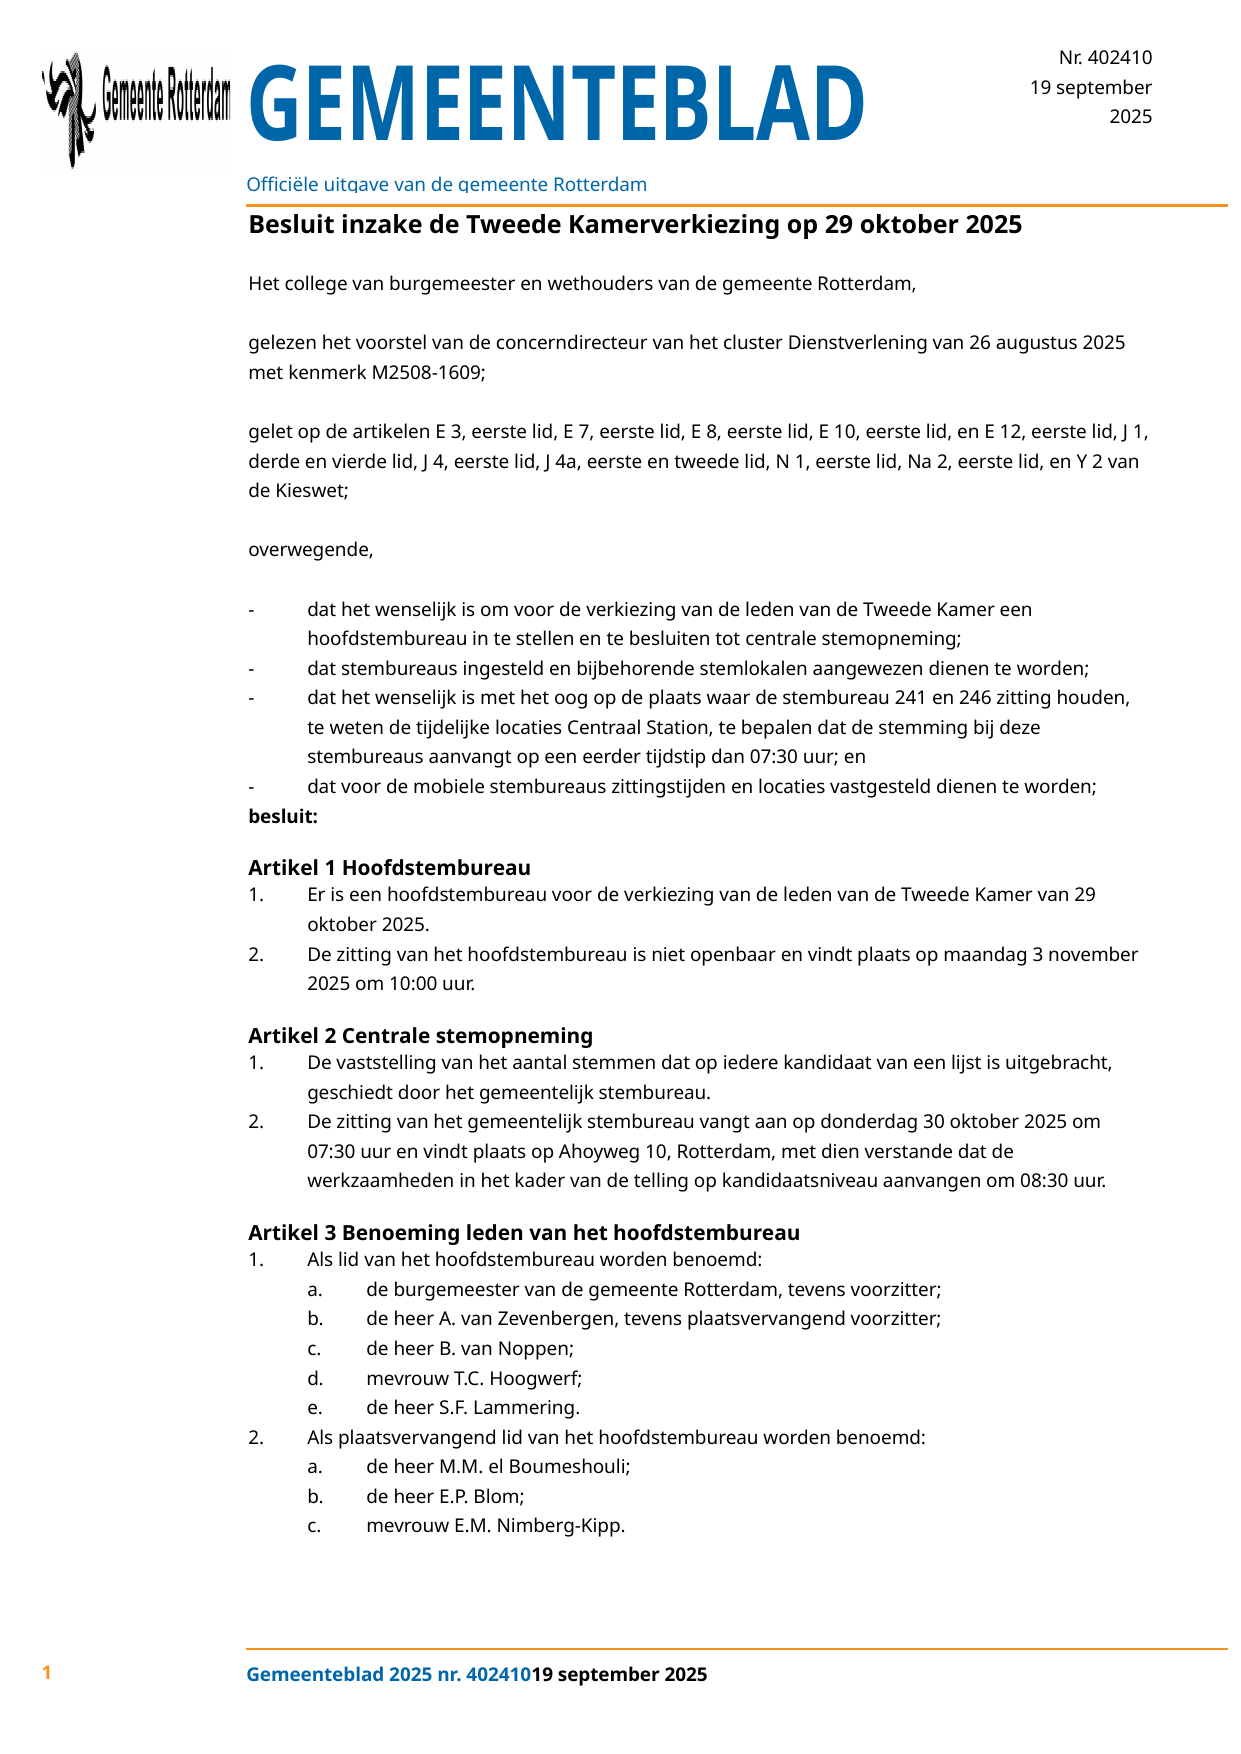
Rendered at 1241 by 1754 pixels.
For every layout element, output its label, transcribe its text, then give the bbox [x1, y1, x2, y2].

list Er is een hoofdstembureau voor de verkiezing van de leden van de Tweede Kamer van 29 oktober 2025. [248, 882, 1152, 937]
text overwegende, [248, 537, 1152, 562]
list de heer M.M. el Boumeshouli; [307, 1453, 1152, 1479]
list dat stembureaus ingesteld en bijbehorende stemlokalen aangewezen dienen te worden; [248, 655, 1152, 681]
list de heer E.P. Blom; [307, 1483, 1152, 1509]
picture [41, 47, 231, 172]
list mevrouw E.M. Nimberg-Kipp. [307, 1513, 1152, 1538]
text besluit: [248, 803, 1152, 828]
list dat voor de mobiele stembureaus zittingstijden en locaties vastgesteld dienen te worden; [248, 773, 1152, 799]
text gelezen het voorstel van de concerndirecteur van het cluster Dienstverlening van 26 augustus 2025 met kenmerk M2508-1609; [248, 329, 1152, 385]
list dat het wenselijk is met het oog op de plaats waar de stembureau 241 en 246 zitting houden, te weten de tijdelijke locaties Centraal Station, te bepalen dat de stemming bij deze stembureaus aanvangt op een eerder tijdstip dan 07:30 uur; en [248, 684, 1152, 769]
list dat het wenselijk is om voor de verkiezing van de leden van de Tweede Kamer een hoofdstembureau in te stellen en te besluiten tot centrale stemopneming; [248, 596, 1152, 651]
text Artikel 1 Hoofdstembureau [248, 853, 1152, 882]
text Artikel 3 Benoeming leden van het hoofdstembureau [248, 1218, 1152, 1246]
list de heer S.F. Lammering. [307, 1394, 1152, 1420]
text Artikel 2 Centrale stemopneming [248, 1021, 1152, 1049]
text Het college van burgemeester en wethouders van de gemeente Rotterdam, [248, 270, 1152, 296]
list de heer B. van Noppen; [307, 1335, 1152, 1361]
list De zitting van het hoofdstembureau is niet openbaar en vindt plaats op maandag 3 november 2025 om 10:00 uur. [248, 941, 1152, 996]
list De zitting van het gemeentelijk stembureau vangt aan op donderdag 30 oktober 2025 om 07:30 uur en vindt plaats op Ahoyweg 10, Rotterdam, met dien verstande dat de werkzaamheden in het kader van de telling op kandidaatsniveau aanvangen om 08:30 uur. [248, 1108, 1152, 1193]
list Als lid van het hoofdstembureau worden benoemd: [248, 1246, 1152, 1272]
list De vaststelling van het aantal stemmen dat op iedere kandidaat van een lijst is uitgebracht, geschiedt door het gemeentelijk stembureau. [248, 1049, 1152, 1104]
list de burgemeester van de gemeente Rotterdam, tevens voorzitter; [307, 1276, 1152, 1302]
list de heer A. van Zevenbergen, tevens plaatsvervangend voorzitter; [307, 1306, 1152, 1331]
list mevrouw T.C. Hoogwerf; [307, 1365, 1152, 1391]
list Als plaatsvervangend lid van het hoofdstembureau worden benoemd: [248, 1424, 1152, 1450]
text gelet op de artikelen E 3, eerste lid, E 7, eerste lid, E 8, eerste lid, E 10, eerste lid, en E 12, eerste lid, J 1, derde en vierde lid, J 4, eerste lid, J 4a, eerste en tweede lid, N 1, eerste lid, Na 2, eerste lid, en Y 2 van de Kieswet; [248, 418, 1152, 503]
text Besluit inzake de Tweede Kamerverkiezing op 29 oktober 2025 [248, 207, 1152, 241]
